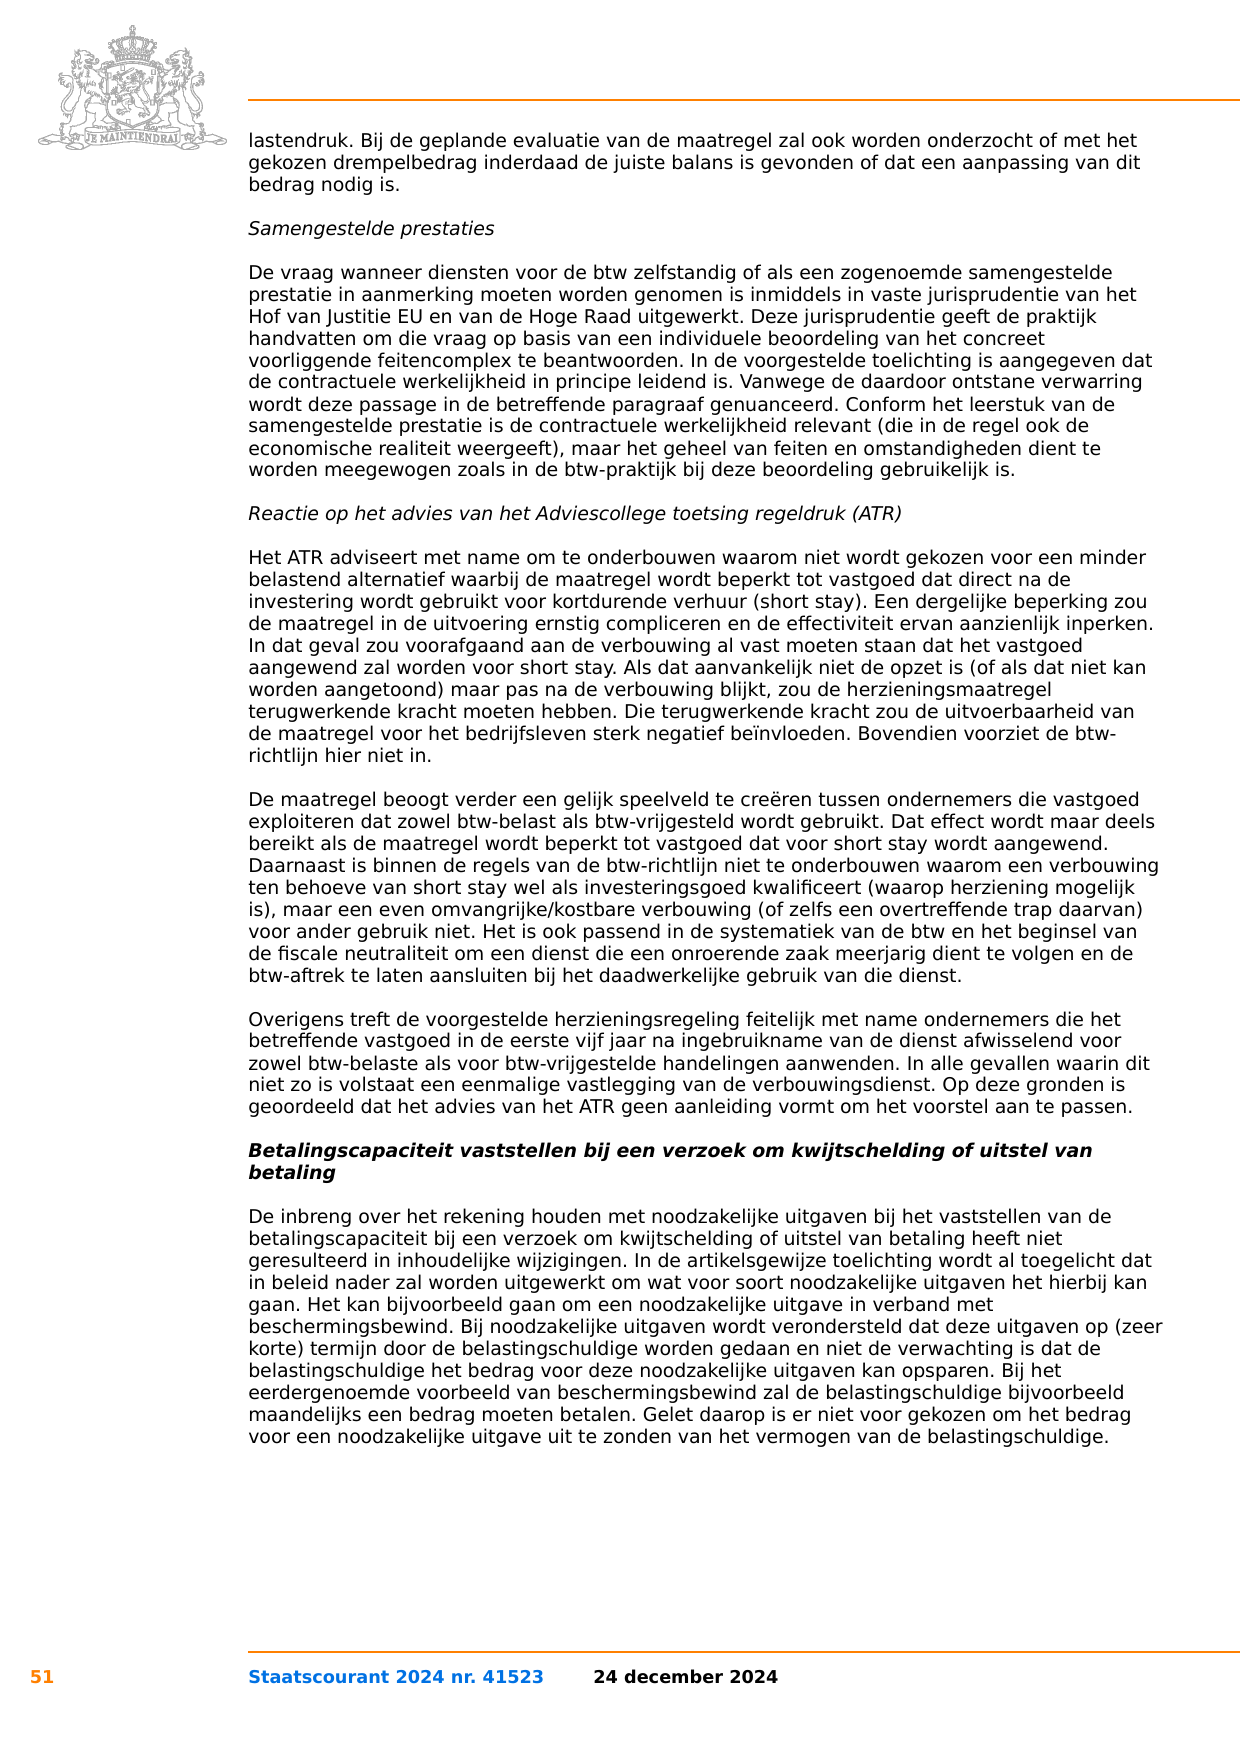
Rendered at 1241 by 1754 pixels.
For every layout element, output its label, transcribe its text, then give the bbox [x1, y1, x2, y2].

text De maatregel beoogt verder een gelijk speelveld te creëren tussen ondernemers die vastgoed exploiteren dat zowel btw-belast als btw-vrijgesteld wordt gebruikt. Dat effect wordt maar deels bereikt als de maatregel wordt beperkt tot vastgoed dat voor short stay wordt aangewend. Daarnaast is binnen de regels van de btw-richtlijn niet te onderbouwen waarom een verbouwing ten behoeve van short stay wel als investeringsgoed kwalificeert (waarop herziening mogelijk is), maar een even omvangrijke/kostbare verbouwing (of zelfs een overtreffende trap daarvan) voor ander gebruik niet. Het is ook passend in de systematiek van de btw en het beginsel van de fiscale neutraliteit om een dienst die een onroerende zaak meerjarig dient te volgen en de btw-aftrek te laten aansluiten bij het daadwerkelijke gebruik van die dienst. [248, 789, 1163, 987]
text De vraag wanneer diensten voor de btw zelfstandig of als een zogenoemde samengestelde prestatie in aanmerking moeten worden genomen is inmiddels in vaste jurisprudentie van het Hof van Justitie EU en van de Hoge Raad uitgewerkt. Deze jurisprudentie geeft de praktijk handvatten om die vraag op basis van een individuele beoordeling van het concreet voorliggende feitencomplex te beantwoorden. In de voorgestelde toelichting is aangegeven dat de contractuele werkelijkheid in principe leidend is. Vanwege de daardoor ontstane verwarring wordt deze passage in de betreffende paragraaf genuanceerd. Conform het leerstuk van de samengestelde prestatie is de contractuele werkelijkheid relevant (die in de regel ook de economische realiteit weergeeft), maar het geheel van feiten en omstandigheden dient te worden meegewogen zoals in de btw-praktijk bij deze beoordeling gebruikelijk is. [248, 262, 1163, 481]
subtitle Betalingscapaciteit vaststellen bij een verzoek om kwijtschelding of uitstel van betaling [248, 1140, 1163, 1184]
subtitle Samengestelde prestaties [248, 218, 1163, 240]
text Overigens treft de voorgestelde herzieningsregeling feitelijk met name ondernemers die het betreffende vastgoed in de eerste vijf jaar na ingebruikname van de dienst afwisselend voor zowel btw-belaste als voor btw-vrijgestelde handelingen aanwenden. In alle gevallen waarin dit niet zo is volstaat een eenmalige vastlegging van de verbouwingsdienst. Op deze gronden is geoordeeld dat het advies van het ATR geen aanleiding vormt om het voorstel aan te passen. [248, 1008, 1163, 1118]
picture [38, 25, 227, 150]
text De inbreng over het rekening houden met noodzakelijke uitgaven bij het vaststellen van de betalingscapaciteit bij een verzoek om kwijtschelding of uitstel van betaling heeft niet geresulteerd in inhoudelijke wijzigingen. In de artikelsgewijze toelichting wordt al toegelicht dat in beleid nader zal worden uitgewerkt om wat voor soort noodzakelijke uitgaven het hierbij kan gaan. Het kan bijvoorbeeld gaan om een noodzakelijke uitgave in verband met beschermingsbewind. Bij noodzakelijke uitgaven wordt verondersteld dat deze uitgaven op (zeer korte) termijn door de belastingschuldige worden gedaan en niet de verwachting is dat de belastingschuldige het bedrag voor deze noodzakelijke uitgaven kan opsparen. Bij het eerdergenoemde voorbeeld van beschermingsbewind zal de belastingschuldige bijvoorbeeld maandelijks een bedrag moeten betalen. Gelet daarop is er niet voor gekozen om het bedrag voor een noodzakelijke uitgave uit te zonden van het vermogen van de belastingschuldige. [248, 1206, 1163, 1448]
text Het ATR adviseert met name om te onderbouwen waarom niet wordt gekozen voor een minder belastend alternatief waarbij de maatregel wordt beperkt tot vastgoed dat direct na de investering wordt gebruikt voor kortdurende verhuur (short stay). Een dergelijke beperking zou de maatregel in de uitvoering ernstig compliceren en de effectiviteit ervan aanzienlijk inperken. In dat geval zou voorafgaand aan de verbouwing al vast moeten staan dat het vastgoed aangewend zal worden voor short stay. Als dat aanvankelijk niet de opzet is (of als dat niet kan worden aangetoond) maar pas na de verbouwing blijkt, zou de herzieningsmaatregel terugwerkende kracht moeten hebben. Die terugwerkende kracht zou de uitvoerbaarheid van de maatregel voor het bedrijfsleven sterk negatief beïnvloeden. Bovendien voorziet de btw-richtlijn hier niet in. [248, 547, 1163, 767]
text lastendruk. Bij de geplande evaluatie van de maatregel zal ook worden onderzocht of met het gekozen drempelbedrag inderdaad de juiste balans is gevonden of dat een aanpassing van dit bedrag nodig is. [248, 130, 1163, 196]
subtitle Reactie op het advies van het Adviescollege toetsing regeldruk (ATR) [248, 503, 1163, 525]
